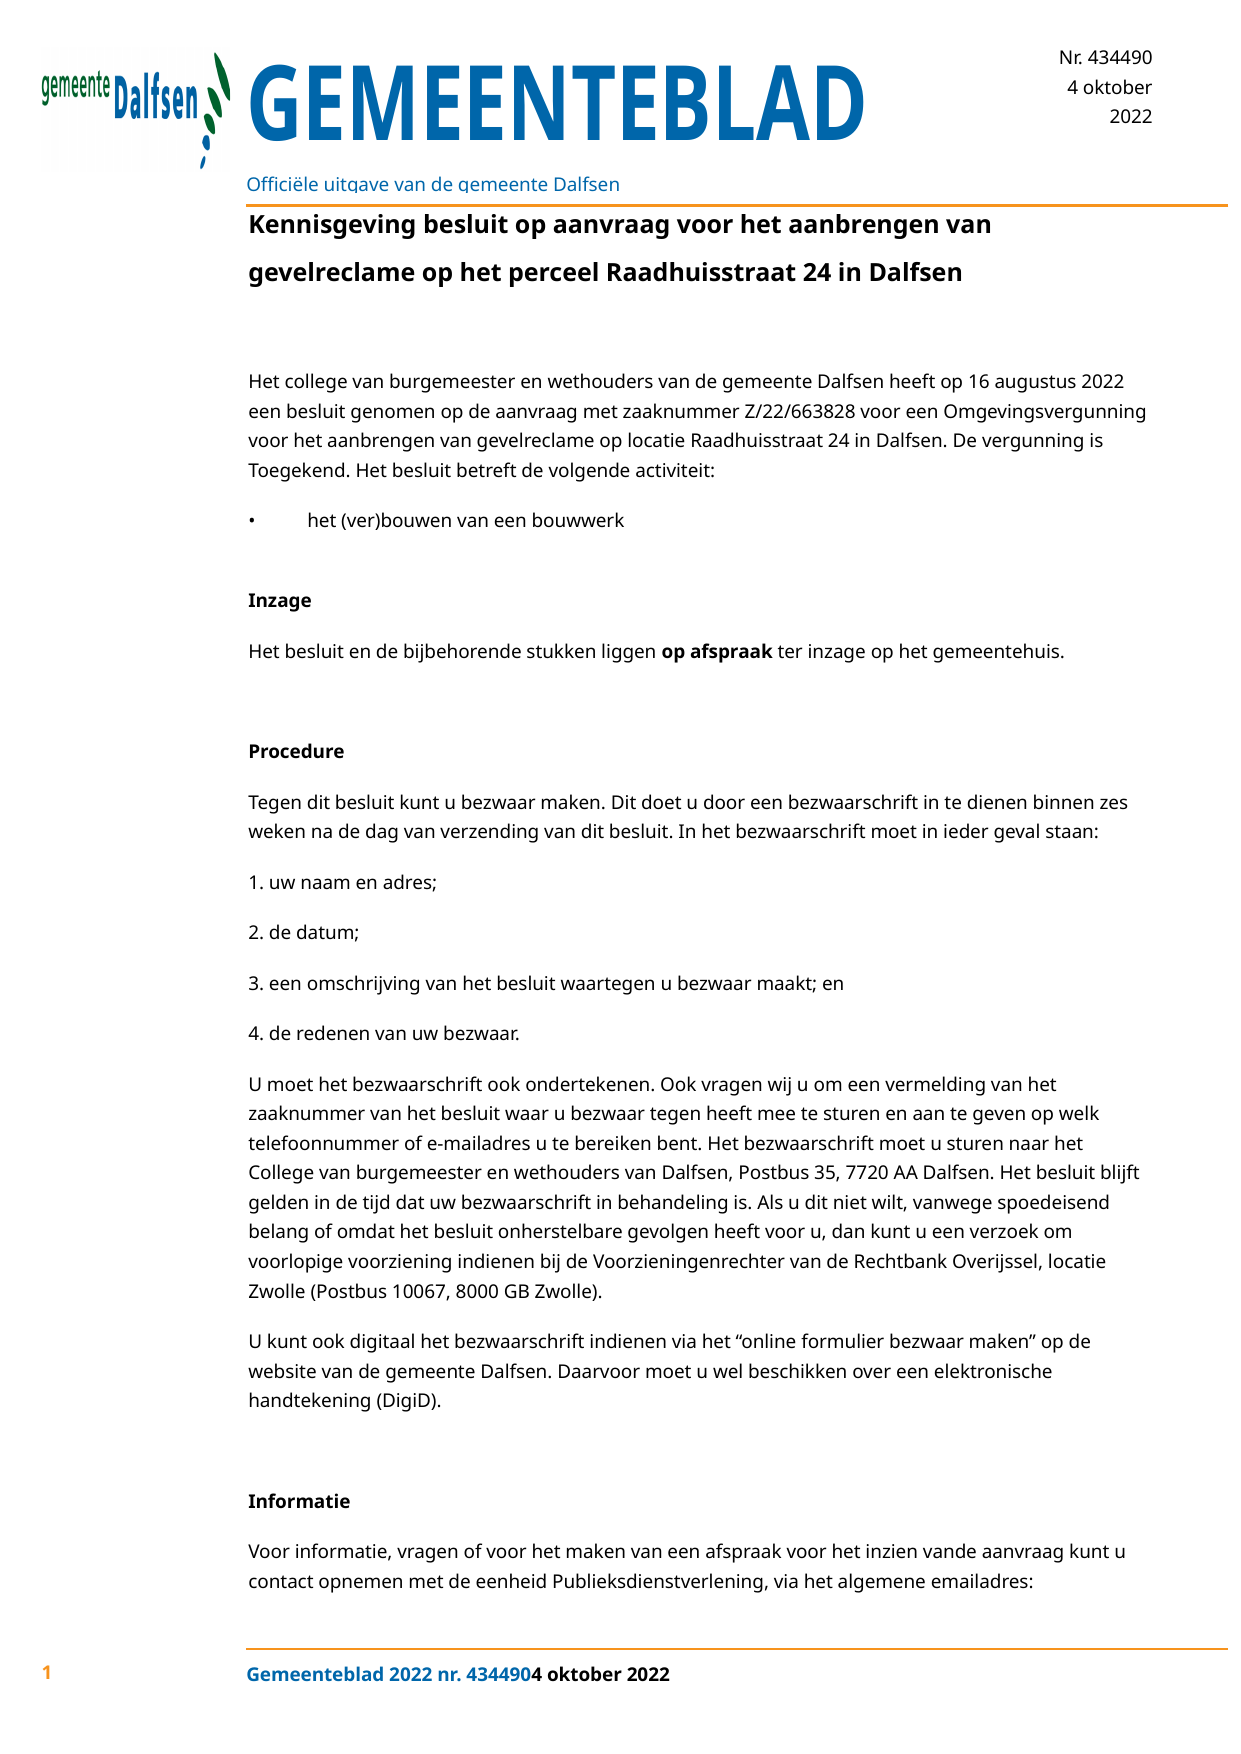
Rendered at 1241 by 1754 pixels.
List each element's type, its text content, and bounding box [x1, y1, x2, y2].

text 2. de datum; [248, 919, 1152, 945]
picture [41, 47, 231, 172]
text Voor informatie, vragen of voor het maken van een afspraak voor het inzien vande aanvraag kunt u contact opnemen met de eenheid Publieksdienstverlening, via het algemene emailadres: [248, 1539, 1152, 1594]
text Inzage [248, 587, 1152, 613]
text Het besluit en de bijbehorende stukken liggen op afspraak ter inzage op het gemeentehuis. [248, 638, 1152, 664]
text 4. de redenen van uw bezwaar. [248, 1020, 1152, 1046]
text 3. een omschrijving van het besluit waartegen u bezwaar maakt; en [248, 970, 1152, 996]
text Het college van burgemeester en wethouders van de gemeente Dalfsen heeft op 16 augustus 2022 een besluit genomen op de aanvraag met zaaknummer Z/22/663828 voor een Omgevingsvergunning voor het aanbrengen van gevelreclame op locatie Raadhuisstraat 24 in Dalfsen. De vergunning is Toegekend. Het besluit betreft de volgende activiteit: [248, 368, 1152, 483]
text U moet het bezwaarschrift ook ondertekenen. Ook vragen wij u om een vermelding van het zaaknummer van het besluit waar u bezwaar tegen heeft mee te sturen en aan te geven op welk telefoonnummer of e-mailadres u te bereiken bent. Het bezwaarschrift moet u sturen naar het College van burgemeester en wethouders van Dalfsen, Postbus 35, 7720 AA Dalfsen. Het besluit blijft gelden in de tijd dat uw bezwaarschrift in behandeling is. Als u dit niet wilt, vanwege spoedeisend belang of omdat het besluit onherstelbare gevolgen heeft voor u, dan kunt u een verzoek om voorlopige voorziening indienen bij de Voorzieningenrechter van de Rechtbank Overijssel, locatie Zwolle (Postbus 10067, 8000 GB Zwolle). [248, 1071, 1152, 1304]
text Kennisgeving besluit op aanvraag voor het aanbrengen van gevelreclame op het perceel Raadhuisstraat 24 in Dalfsen [248, 207, 1152, 288]
text Informatie [248, 1488, 1152, 1514]
list het (ver)bouwen van een bouwwerk [248, 507, 1152, 533]
text U kunt ook digitaal het bezwaarschrift indienen via het “online formulier bezwaar maken” op de website van de gemeente Dalfsen. Daarvoor moet u wel beschikken over een elektronische handtekening (DigiD). [248, 1328, 1152, 1413]
text Procedure [248, 739, 1152, 764]
text Tegen dit besluit kunt u bezwaar maken. Dit doet u door een bezwaarschrift in te dienen binnen zes weken na de dag van verzending van dit besluit. In het bezwaarschrift moet in ieder geval staan: [248, 789, 1152, 844]
text 1. uw naam en adres; [248, 869, 1152, 895]
